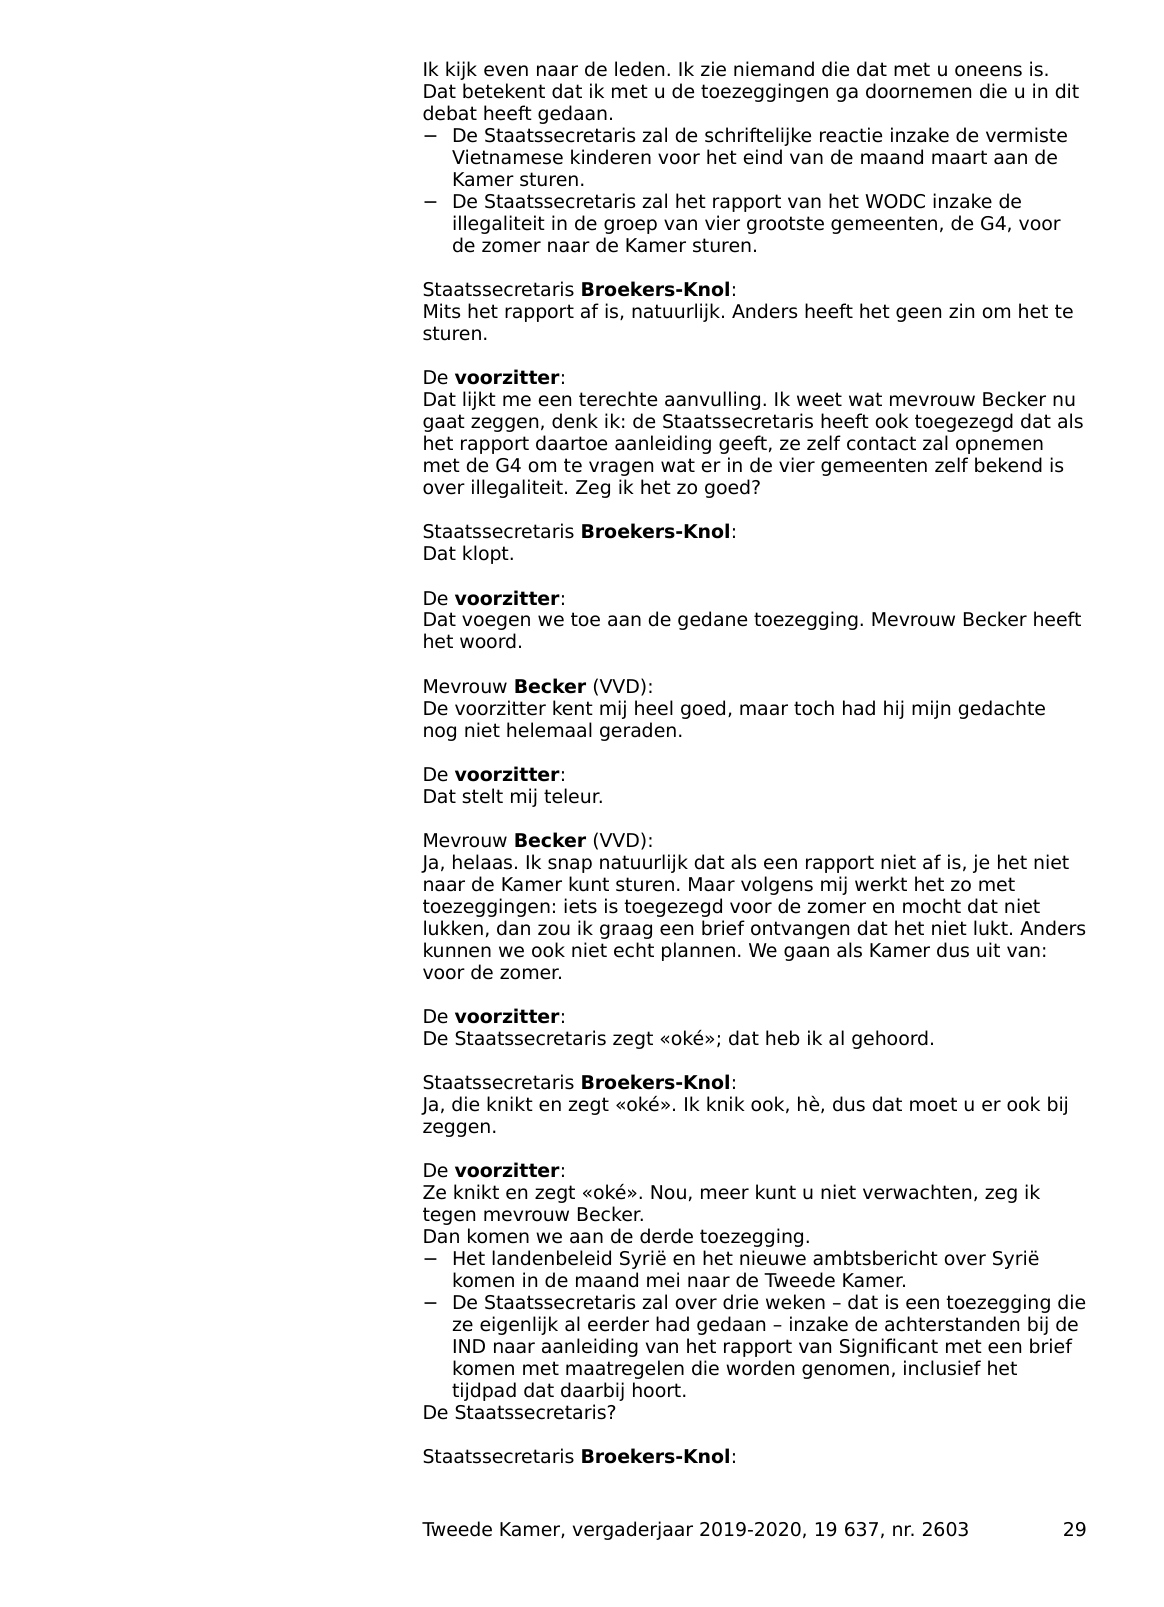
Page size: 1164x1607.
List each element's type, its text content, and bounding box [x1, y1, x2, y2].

text − De Staatssecretaris zal de schriftelijke reactie inzake de vermiste Vietnamese kinderen voor het eind van de maand maart aan de Kamer sturen. [422, 125, 1087, 191]
text Staatssecretaris Broekers-Knol: [422, 521, 1087, 543]
text Dat voegen we toe aan de gedane toezegging. Mevrouw Becker heeft het woord. [422, 609, 1087, 653]
text Ja, die knikt en zegt «oké». Ik knik ook, hè, dus dat moet u er ook bij zeggen. [422, 1094, 1087, 1138]
text De voorzitter: [422, 367, 1087, 389]
text − De Staatssecretaris zal het rapport van het WODC inzake de illegaliteit in de groep van vier grootste gemeenten, de G4, voor de zomer naar de Kamer sturen. [422, 191, 1087, 257]
text De voorzitter: [422, 587, 1087, 609]
text Dan komen we aan de derde toezegging. [422, 1226, 1087, 1248]
text Dat klopt. [422, 543, 1087, 565]
text − De Staatssecretaris zal over drie weken – dat is een toezegging die ze eigenlijk al eerder had gedaan – inzake de achterstanden bij de IND naar aanleiding van het rapport van Significant met een brief komen met maatregelen die worden genomen, inclusief het tijdpad dat daarbij hoort. [422, 1292, 1087, 1402]
text Ik kijk even naar de leden. Ik zie niemand die dat met u oneens is. Dat betekent dat ik met u de toezeggingen ga doornemen die u in dit debat heeft gedaan. [422, 59, 1087, 125]
text De voorzitter: [422, 764, 1087, 786]
text Dat lijkt me een terechte aanvulling. Ik weet wat mevrouw Becker nu gaat zeggen, denk ik: de Staatssecretaris heeft ook toegezegd dat als het rapport daartoe aanleiding geeft, ze zelf contact zal opnemen met de G4 om te vragen wat er in de vier gemeenten zelf bekend is over illegaliteit. Zeg ik het zo goed? [422, 389, 1087, 499]
text − Het landenbeleid Syrië en het nieuwe ambtsbericht over Syrië komen in de maand mei naar de Tweede Kamer. [422, 1248, 1087, 1292]
text Staatssecretaris Broekers-Knol: [422, 1072, 1087, 1094]
text Ja, helaas. Ik snap natuurlijk dat als een rapport niet af is, je het niet naar de Kamer kunt sturen. Maar volgens mij werkt het zo met toezeggingen: iets is toegezegd voor de zomer en mocht dat niet lukken, dan zou ik graag een brief ontvangen dat het niet lukt. Anders kunnen we ook niet echt plannen. We gaan als Kamer dus uit van: voor de zomer. [422, 852, 1087, 984]
text De Staatssecretaris? [422, 1402, 1087, 1424]
text Staatssecretaris Broekers-Knol: [422, 1446, 1087, 1468]
text Mevrouw Becker (VVD): [422, 676, 1087, 697]
text Mevrouw Becker (VVD): [422, 830, 1087, 852]
text Ze knikt en zegt «oké». Nou, meer kunt u niet verwachten, zeg ik tegen mevrouw Becker. [422, 1182, 1087, 1226]
text De voorzitter kent mij heel goed, maar toch had hij mijn gedachte nog niet helemaal geraden. [422, 697, 1087, 741]
text De Staatssecretaris zegt «oké»; dat heb ik al gehoord. [422, 1028, 1087, 1050]
text Mits het rapport af is, natuurlijk. Anders heeft het geen zin om het te sturen. [422, 301, 1087, 345]
text Staatssecretaris Broekers-Knol: [422, 279, 1087, 301]
text De voorzitter: [422, 1006, 1087, 1028]
text De voorzitter: [422, 1160, 1087, 1182]
text Dat stelt mij teleur. [422, 786, 1087, 808]
